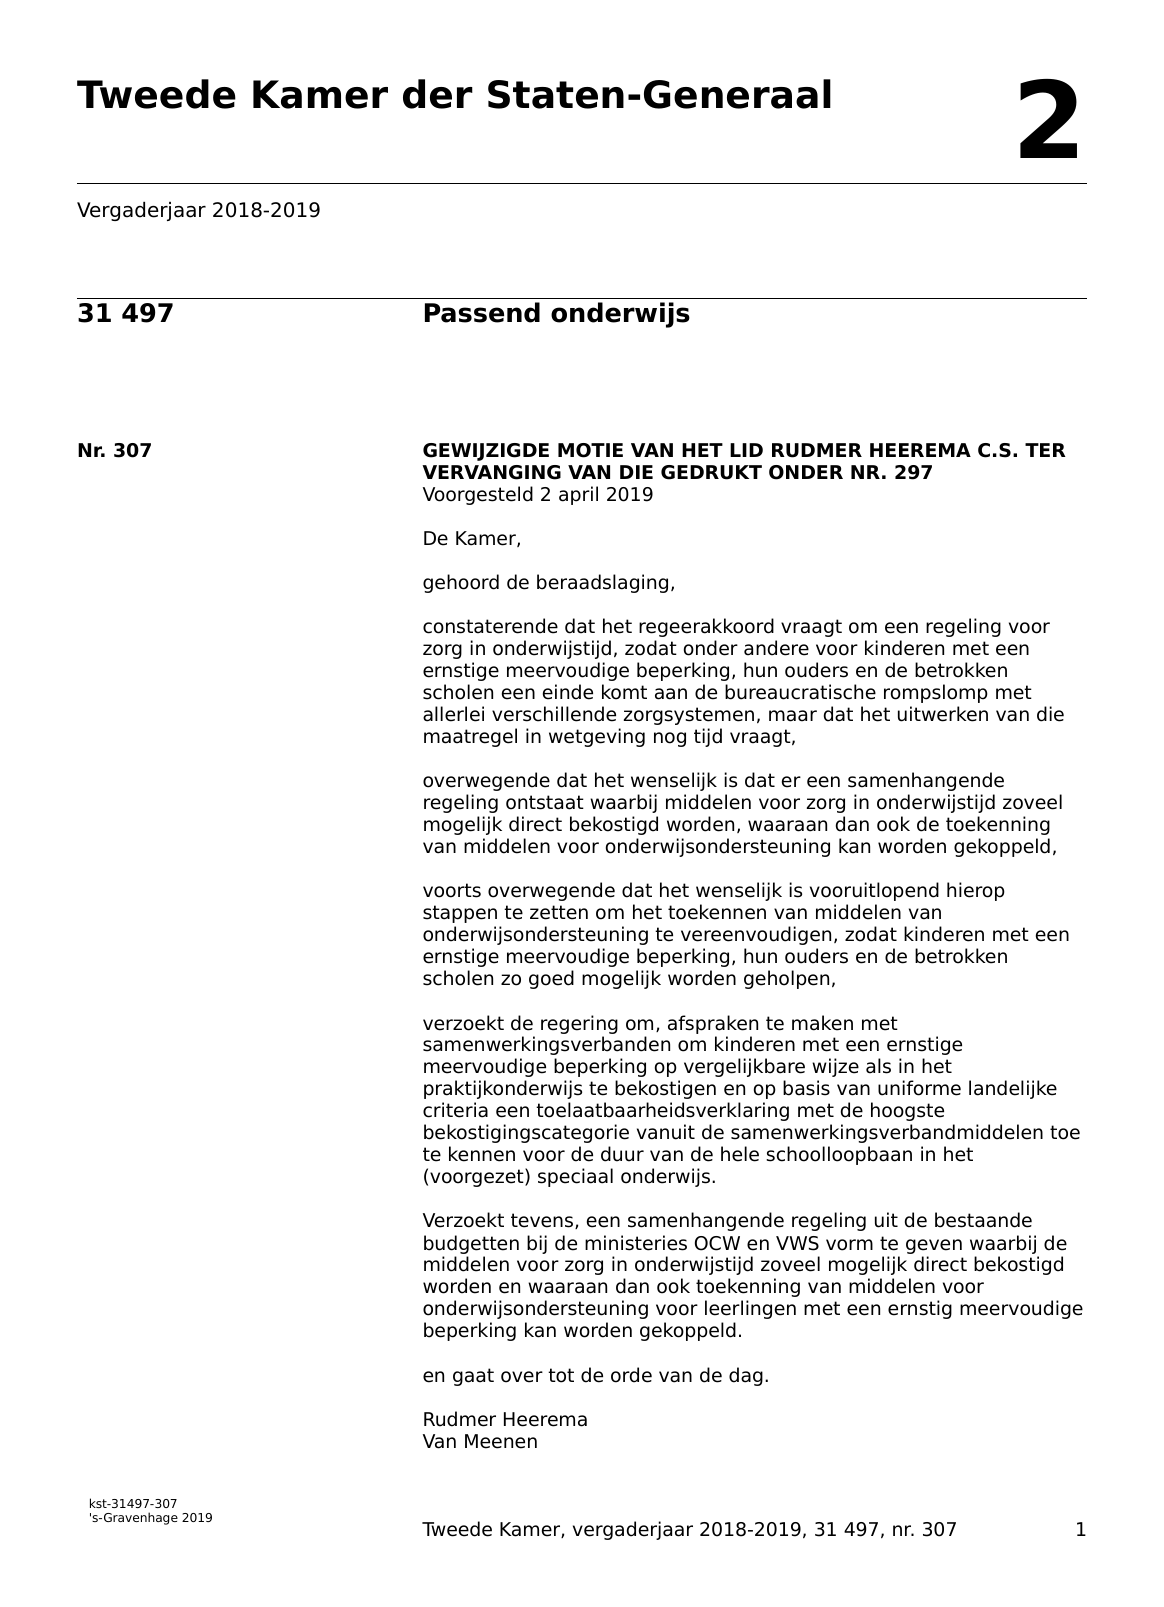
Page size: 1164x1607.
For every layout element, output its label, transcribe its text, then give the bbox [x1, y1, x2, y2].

table_header Tweede Kamer der Staten-Generaal [77, 59, 886, 183]
text De Kamer, [422, 528, 1087, 550]
text constaterende dat het regeerakkoord vraagt om een regeling voor zorg in onderwijstijd, zodat onder andere voor kinderen met een ernstige meervoudige beperking, hun ouders en de betrokken scholen een einde komt aan de bureaucratische rompslomp met allerlei verschillende zorgsystemen, maar dat het uitwerken van die maatregel in wetgeving nog tijd vraagt, [422, 616, 1087, 748]
text Verzoekt tevens, een samenhangende regeling uit de bestaande budgetten bij de ministeries OCW en VWS vorm te geven waarbij de middelen voor zorg in onderwijstijd zoveel mogelijk direct bekostigd worden en waaraan dan ook toekenning van middelen voor onderwijsondersteuning voor leerlingen met een ernstig meervoudige beperking kan worden gekoppeld. [422, 1210, 1087, 1342]
table_cell Vergaderjaar 2018-2019 [77, 184, 1087, 298]
text Voorgesteld 2 april 2019 [422, 484, 1087, 506]
text 's-Gravenhage 2019 [88, 1511, 323, 1525]
text voorts overwegende dat het wenselijk is vooruitlopend hierop stappen te zetten om het toekennen van middelen van onderwijsondersteuning te vereenvoudigen, zodat kinderen met een ernstige meervoudige beperking, hun ouders en de betrokken scholen zo goed mogelijk worden geholpen, [422, 880, 1087, 990]
text overwegende dat het wenselijk is dat er een samenhangende regeling ontstaat waarbij middelen voor zorg in onderwijstijd zoveel mogelijk direct bekostigd worden, waaraan dan ook de toekenning van middelen voor onderwijsondersteuning kan worden gekoppeld, [422, 770, 1087, 858]
text Van Meenen [422, 1431, 1087, 1453]
text kst-31497-307 [88, 1497, 323, 1511]
subtitle 31 497 Passend onderwijs [77, 299, 1087, 329]
table_header 2 [886, 59, 1087, 183]
text Rudmer Heerema [422, 1409, 1087, 1431]
subtitle Nr. 307 GEWIJZIGDE MOTIE VAN HET LID RUDMER HEEREMA C.S. TER VERVANGING VAN DIE GEDRUKT ONDER NR. 297 [77, 440, 1087, 484]
text verzoekt de regering om, afspraken te maken met samenwerkingsverbanden om kinderen met een ernstige meervoudige beperking op vergelijkbare wijze als in het praktijkonderwijs te bekostigen en op basis van uniforme landelijke criteria een toelaatbaarheidsverklaring met de hoogste bekostigingscategorie vanuit de samenwerkingsverbandmiddelen toe te kennen voor de duur van de hele schoolloopbaan in het (voorgezet) speciaal onderwijs. [422, 1012, 1087, 1188]
text gehoord de beraadslaging, [422, 572, 1087, 594]
text en gaat over tot de orde van de dag. [422, 1364, 1087, 1386]
